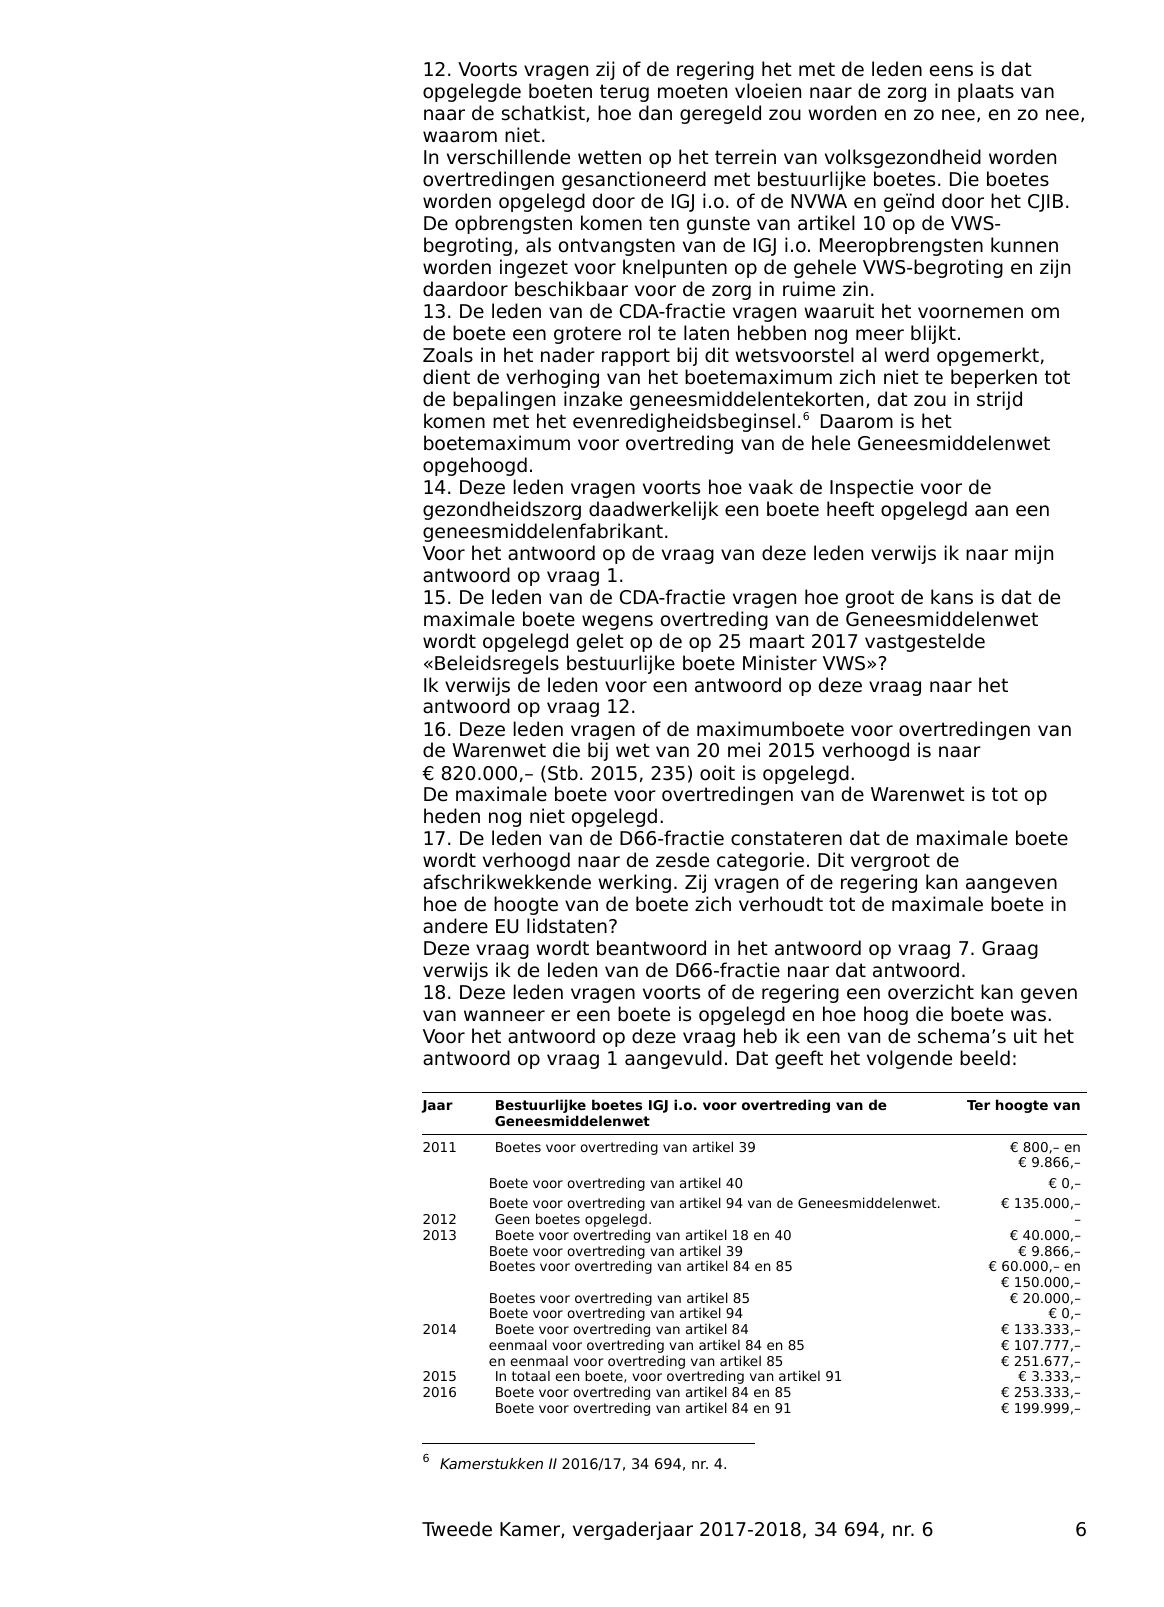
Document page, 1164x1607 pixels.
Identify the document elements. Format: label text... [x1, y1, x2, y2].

table_cell € 253.333,– [954, 1385, 1087, 1401]
table_cell Boete voor overtreding van artikel 18 en 40 [489, 1228, 954, 1243]
table_cell 2014 [422, 1322, 489, 1369]
table_cell Boetes voor overtreding van artikel 85 [489, 1291, 954, 1306]
table_header Jaar [422, 1093, 489, 1134]
table_cell eenmaal voor overtreding van artikel 84 en 85 [489, 1338, 954, 1353]
table_cell 2011 [422, 1135, 489, 1212]
table_cell € 60.000,– en € 150.000,– [954, 1259, 1087, 1291]
table_header Bestuurlijke boetes IGJ i.o. voor overtreding van de Geneesmiddelenwet [489, 1093, 954, 1134]
table_cell Boete voor overtreding van artikel 39 [489, 1243, 954, 1259]
text Ik verwijs de leden voor een antwoord op deze vraag naar het antwoord op vraag 12. [422, 674, 1087, 718]
text 17. De leden van de D66-fractie constateren dat de maximale boete wordt verhoogd naar de zesde categorie. Dit vergroot de afschrikwekkende werking. Zij vragen of de regering kan aangeven hoe de hoogte van de boete zich verhoudt tot de maximale boete in andere EU lidstaten? [422, 828, 1087, 938]
table_cell € 251.677,– [954, 1354, 1087, 1369]
table_header Ter hoogte van [954, 1093, 1087, 1134]
table_cell Geen boetes opgelegd. [489, 1212, 954, 1228]
text 15. De leden van de CDA-fractie vragen hoe groot de kans is dat de maximale boete wegens overtreding van de Geneesmiddelenwet wordt opgelegd gelet op de op 25 maart 2017 vastgestelde «Beleidsregels bestuurlijke boete Minister VWS»? [422, 587, 1087, 674]
table_cell € 0,– [954, 1171, 1087, 1191]
table_cell 2013 [422, 1228, 489, 1322]
table_cell € 20.000,– [954, 1291, 1087, 1306]
table_cell Boete voor overtreding van artikel 84 en 85 [489, 1385, 954, 1401]
table_cell € 107.777,– [954, 1338, 1087, 1353]
table_cell 2016 [422, 1385, 489, 1401]
text 13. De leden van de CDA-fractie vragen waaruit het voornemen om de boete een grotere rol te laten hebben nog meer blijkt. [422, 301, 1087, 345]
table_cell Boete voor overtreding van artikel 84 [489, 1322, 954, 1338]
table_cell en eenmaal voor overtreding van artikel 85 [489, 1354, 954, 1369]
table_cell 2015 [422, 1369, 489, 1385]
table_cell Boete voor overtreding van artikel 84 en 91 [489, 1401, 954, 1416]
table_cell In totaal een boete, voor overtreding van artikel 91 [489, 1369, 954, 1385]
table_cell € 199.999,– [954, 1401, 1087, 1416]
text Deze vraag wordt beantwoord in het antwoord op vraag 7. Graag verwijs ik de leden van de D66-fractie naar dat antwoord. [422, 938, 1087, 982]
table_cell Boetes voor overtreding van artikel 84 en 85 [489, 1259, 954, 1291]
text 14. Deze leden vragen voorts hoe vaak de Inspectie voor de gezondheidszorg daadwerkelijk een boete heeft opgelegd aan een geneesmiddelenfabrikant. [422, 477, 1087, 543]
table_cell € 133.333,– [954, 1322, 1087, 1338]
text 18. Deze leden vragen voorts of de regering een overzicht kan geven van wanneer er een boete is opgelegd en hoe hoog die boete was. [422, 982, 1087, 1026]
table_cell € 40.000,– [954, 1228, 1087, 1243]
table_cell Boete voor overtreding van artikel 40 [489, 1171, 954, 1191]
table_cell Boete voor overtreding van artikel 94 van de Geneesmiddelenwet. [489, 1191, 954, 1212]
table_cell Boetes voor overtreding van artikel 39 [489, 1135, 954, 1171]
text 12. Voorts vragen zij of de regering het met de leden eens is dat opgelegde boeten terug moeten vloeien naar de zorg in plaats van naar de schatkist, hoe dan geregeld zou worden en zo nee, en zo nee, waarom niet. [422, 59, 1087, 147]
table_cell € 0,– [954, 1306, 1087, 1322]
table_cell – [954, 1212, 1087, 1228]
text De maximale boete voor overtredingen van de Warenwet is tot op heden nog niet opgelegd. [422, 784, 1087, 828]
table_cell € 3.333,– [954, 1369, 1087, 1385]
table_cell 2012 [422, 1212, 489, 1228]
table_cell € 9.866,– [954, 1243, 1087, 1259]
text Voor het antwoord op de vraag van deze leden verwijs ik naar mijn antwoord op vraag 1. [422, 543, 1087, 587]
table_cell Boete voor overtreding van artikel 94 [489, 1306, 954, 1322]
table_cell € 135.000,– [954, 1191, 1087, 1212]
table_cell [422, 1401, 489, 1416]
table_cell € 800,– en € 9.866,– [954, 1135, 1087, 1171]
text 16. Deze leden vragen of de maximumboete voor overtredingen van de Warenwet die bij wet van 20 mei 2015 verhoogd is naar € 820.000,– (Stb. 2015, 235) ooit is opgelegd. [422, 718, 1087, 784]
text Voor het antwoord op deze vraag heb ik een van de schema’s uit het antwoord op vraag 1 aangevuld. Dat geeft het volgende beeld: [422, 1026, 1087, 1070]
text Kamerstukken II 2016/17, 34 694, nr. 4. [422, 1452, 1087, 1474]
text In verschillende wetten op het terrein van volksgezondheid worden overtredingen gesanctioneerd met bestuurlijke boetes. Die boetes worden opgelegd door de IGJ i.o. of de NVWA en geïnd door het CJIB. De opbrengsten komen ten gunste van artikel 10 op de VWS-begroting, als ontvangsten van de IGJ i.o. Meeropbrengsten kunnen worden ingezet voor knelpunten op de gehele VWS-begroting en zijn daardoor beschikbaar voor de zorg in ruime zin. [422, 147, 1087, 301]
text Zoals in het nader rapport bij dit wetsvoorstel al werd opgemerkt, dient de verhoging van het boetemaximum zich niet te beperken tot de bepalingen inzake geneesmiddelentekorten, dat zou in strijd komen met het evenredigheidsbeginsel. Daarom is het boetemaximum voor overtreding van de hele Geneesmiddelenwet opgehoogd. [422, 345, 1087, 477]
